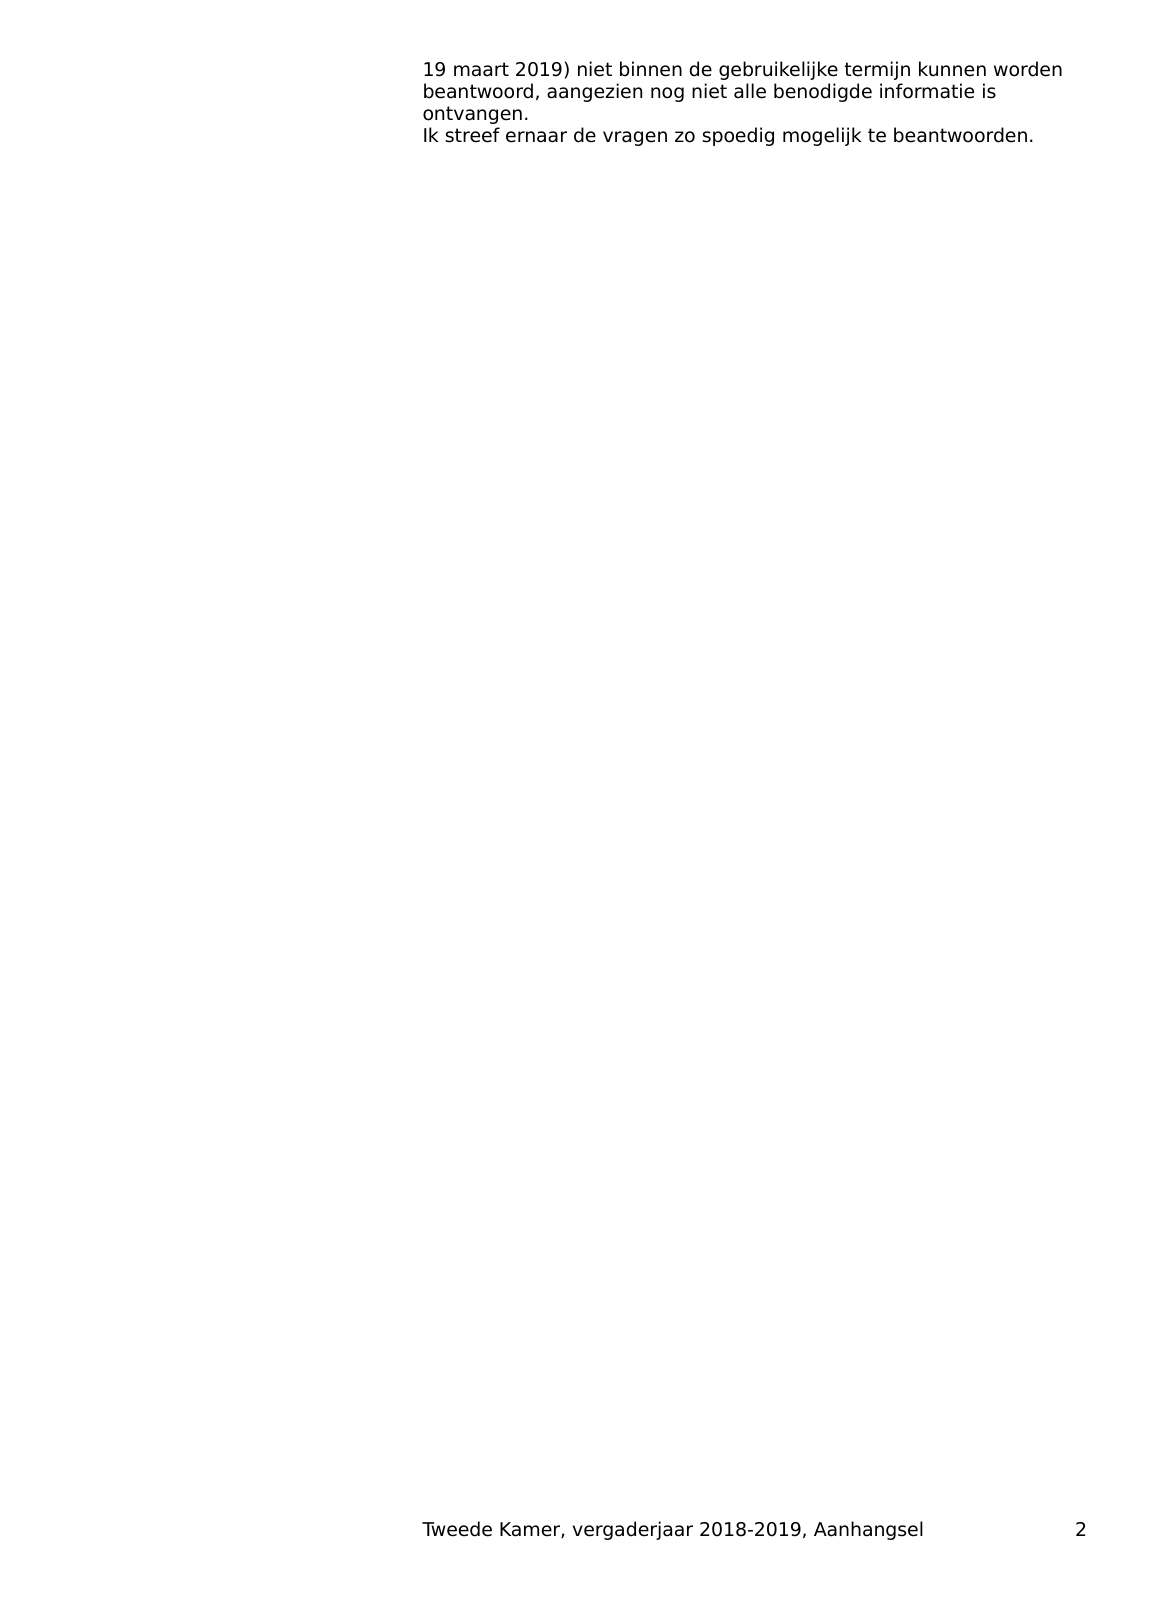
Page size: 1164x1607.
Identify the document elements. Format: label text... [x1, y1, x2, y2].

text Ik streef ernaar de vragen zo spoedig mogelijk te beantwoorden. [422, 125, 1087, 147]
text 19 maart 2019) niet binnen de gebruikelijke termijn kunnen worden beantwoord, aangezien nog niet alle benodigde informatie is ontvangen. [422, 59, 1087, 125]
